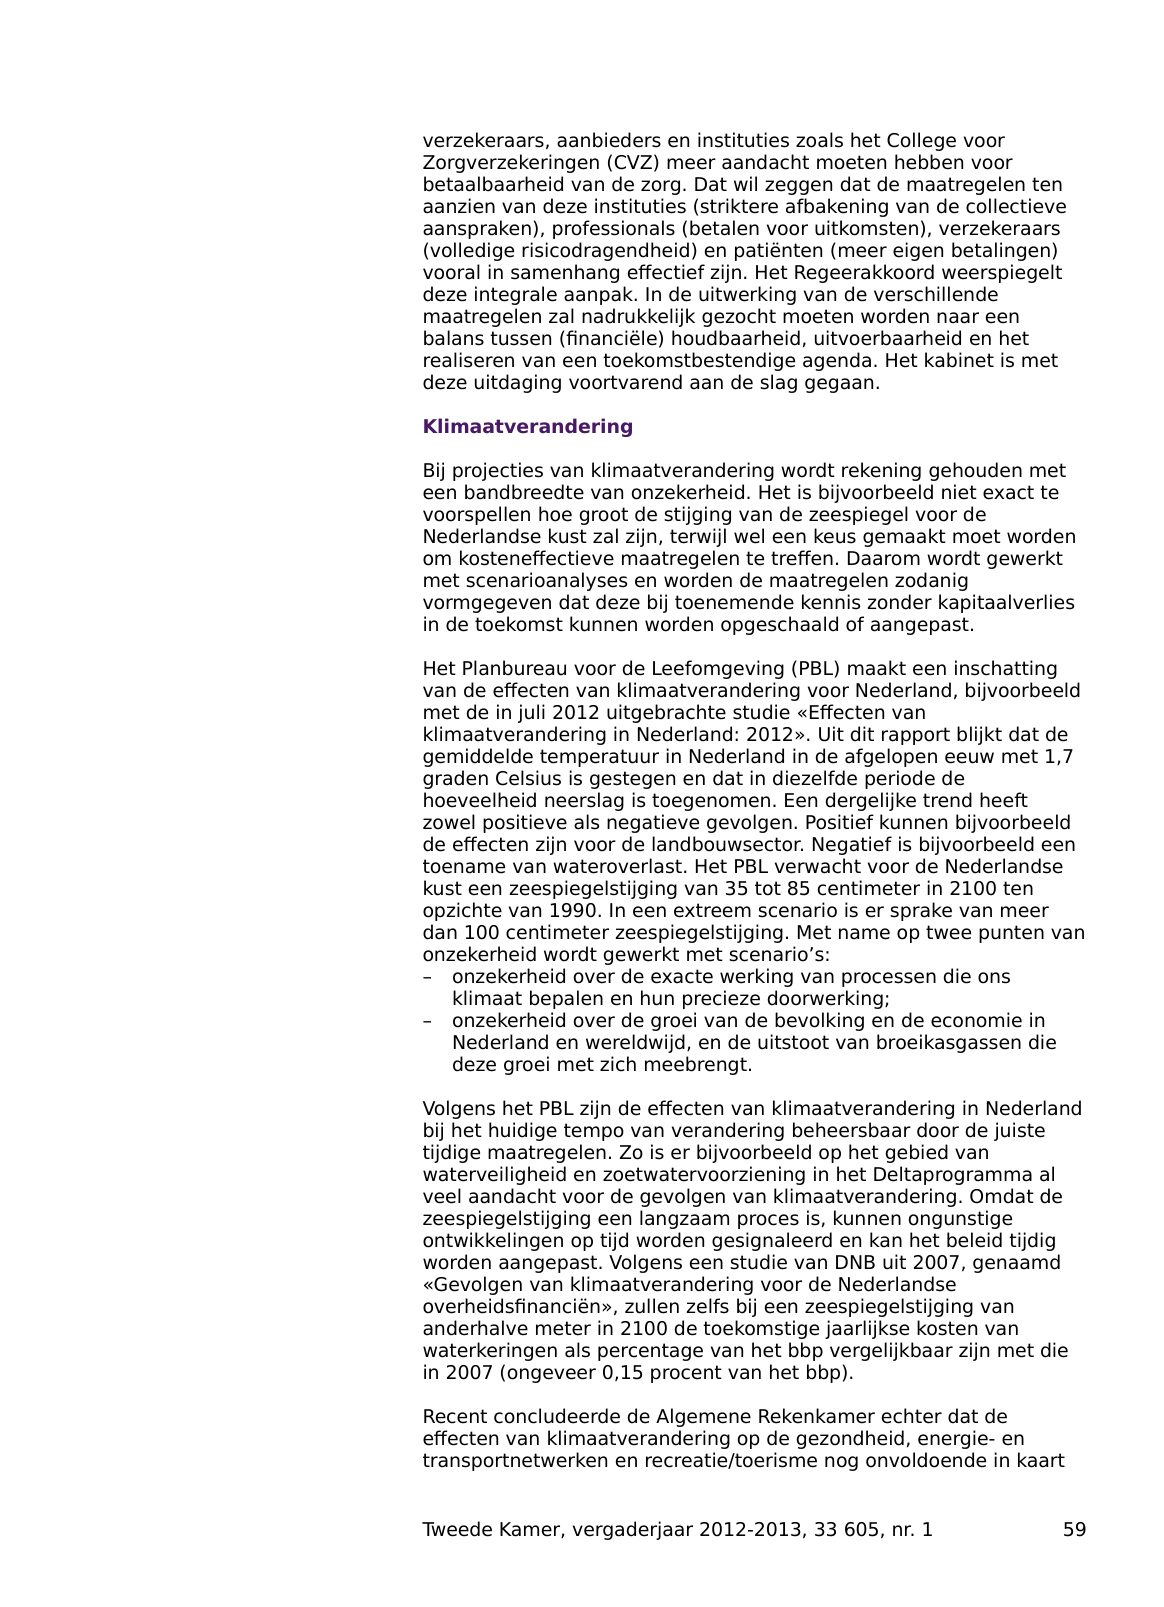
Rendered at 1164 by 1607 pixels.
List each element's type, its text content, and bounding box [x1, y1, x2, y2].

text Recent concludeerde de Algemene Rekenkamer echter dat de effecten van klimaatverandering op de gezondheid, energie- en transportnetwerken en recreatie/toerisme nog onvoldoende in kaart [422, 1406, 1087, 1472]
text Volgens het PBL zijn de effecten van klimaatverandering in Nederland bij het huidige tempo van verandering beheersbaar door de juiste tijdige maatregelen. Zo is er bijvoorbeeld op het gebied van waterveiligheid en zoetwatervoorziening in het Deltaprogramma al veel aandacht voor de gevolgen van klimaatverandering. Omdat de zeespiegelstijging een langzaam proces is, kunnen ongunstige ontwikkelingen op tijd worden gesignaleerd en kan het beleid tijdig worden aangepast. Volgens een studie van DNB uit 2007, genaamd «Gevolgen van klimaatverandering voor de Nederlandse overheidsfinanciën», zullen zelfs bij een zeespiegelstijging van anderhalve meter in 2100 de toekomstige jaarlijkse kosten van waterkeringen als percentage van het bbp vergelijkbaar zijn met die in 2007 (ongeveer 0,15 procent van het bbp). [422, 1098, 1087, 1383]
text Het Planbureau voor de Leefomgeving (PBL) maakt een inschatting van de effecten van klimaatverandering voor Nederland, bijvoorbeeld met de in juli 2012 uitgebrachte studie «Effecten van klimaatverandering in Nederland: 2012». Uit dit rapport blijkt dat de gemiddelde temperatuur in Nederland in de afgelopen eeuw met 1,7 graden Celsius is gestegen en dat in diezelfde periode de hoeveelheid neerslag is toegenomen. Een dergelijke trend heeft zowel positieve als negatieve gevolgen. Positief kunnen bijvoorbeeld de effecten zijn voor de landbouwsector. Negatief is bijvoorbeeld een toename van wateroverlast. Het PBL verwacht voor de Nederlandse kust een zeespiegelstijging van 35 tot 85 centimeter in 2100 ten opzichte van 1990. In een extreem scenario is er sprake van meer dan 100 centimeter zeespiegelstijging. Met name op twee punten van onzekerheid wordt gewerkt met scenario’s: [422, 658, 1087, 966]
text verzekeraars, aanbieders en instituties zoals het College voor Zorgverzekeringen (CVZ) meer aandacht moeten hebben voor betaalbaarheid van de zorg. Dat wil zeggen dat de maatregelen ten aanzien van deze instituties (striktere afbakening van de collectieve aanspraken), professionals (betalen voor uitkomsten), verzekeraars (volledige risicodragendheid) en patiënten (meer eigen betalingen) vooral in samenhang effectief zijn. Het Regeerakkoord weerspiegelt deze integrale aanpak. In de uitwerking van de verschillende maatregelen zal nadrukkelijk gezocht moeten worden naar een balans tussen (financiële) houdbaarheid, uitvoerbaarheid en het realiseren van een toekomstbestendige agenda. Het kabinet is met deze uitdaging voortvarend aan de slag gegaan. [422, 130, 1087, 394]
subtitle Klimaatverandering [422, 416, 1087, 438]
text – onzekerheid over de groei van de bevolking en de economie in Nederland en wereldwijd, en de uitstoot van broeikasgassen die deze groei met zich meebrengt. [422, 1010, 1087, 1076]
text – onzekerheid over de exacte werking van processen die ons klimaat bepalen en hun precieze doorwerking; [422, 966, 1087, 1010]
text Bij projecties van klimaatverandering wordt rekening gehouden met een bandbreedte van onzekerheid. Het is bijvoorbeeld niet exact te voorspellen hoe groot de stijging van de zeespiegel voor de Nederlandse kust zal zijn, terwijl wel een keus gemaakt moet worden om kosteneffectieve maatregelen te treffen. Daarom wordt gewerkt met scenarioanalyses en worden de maatregelen zodanig vormgegeven dat deze bij toenemende kennis zonder kapitaalverlies in de toekomst kunnen worden opgeschaald of aangepast. [422, 460, 1087, 636]
